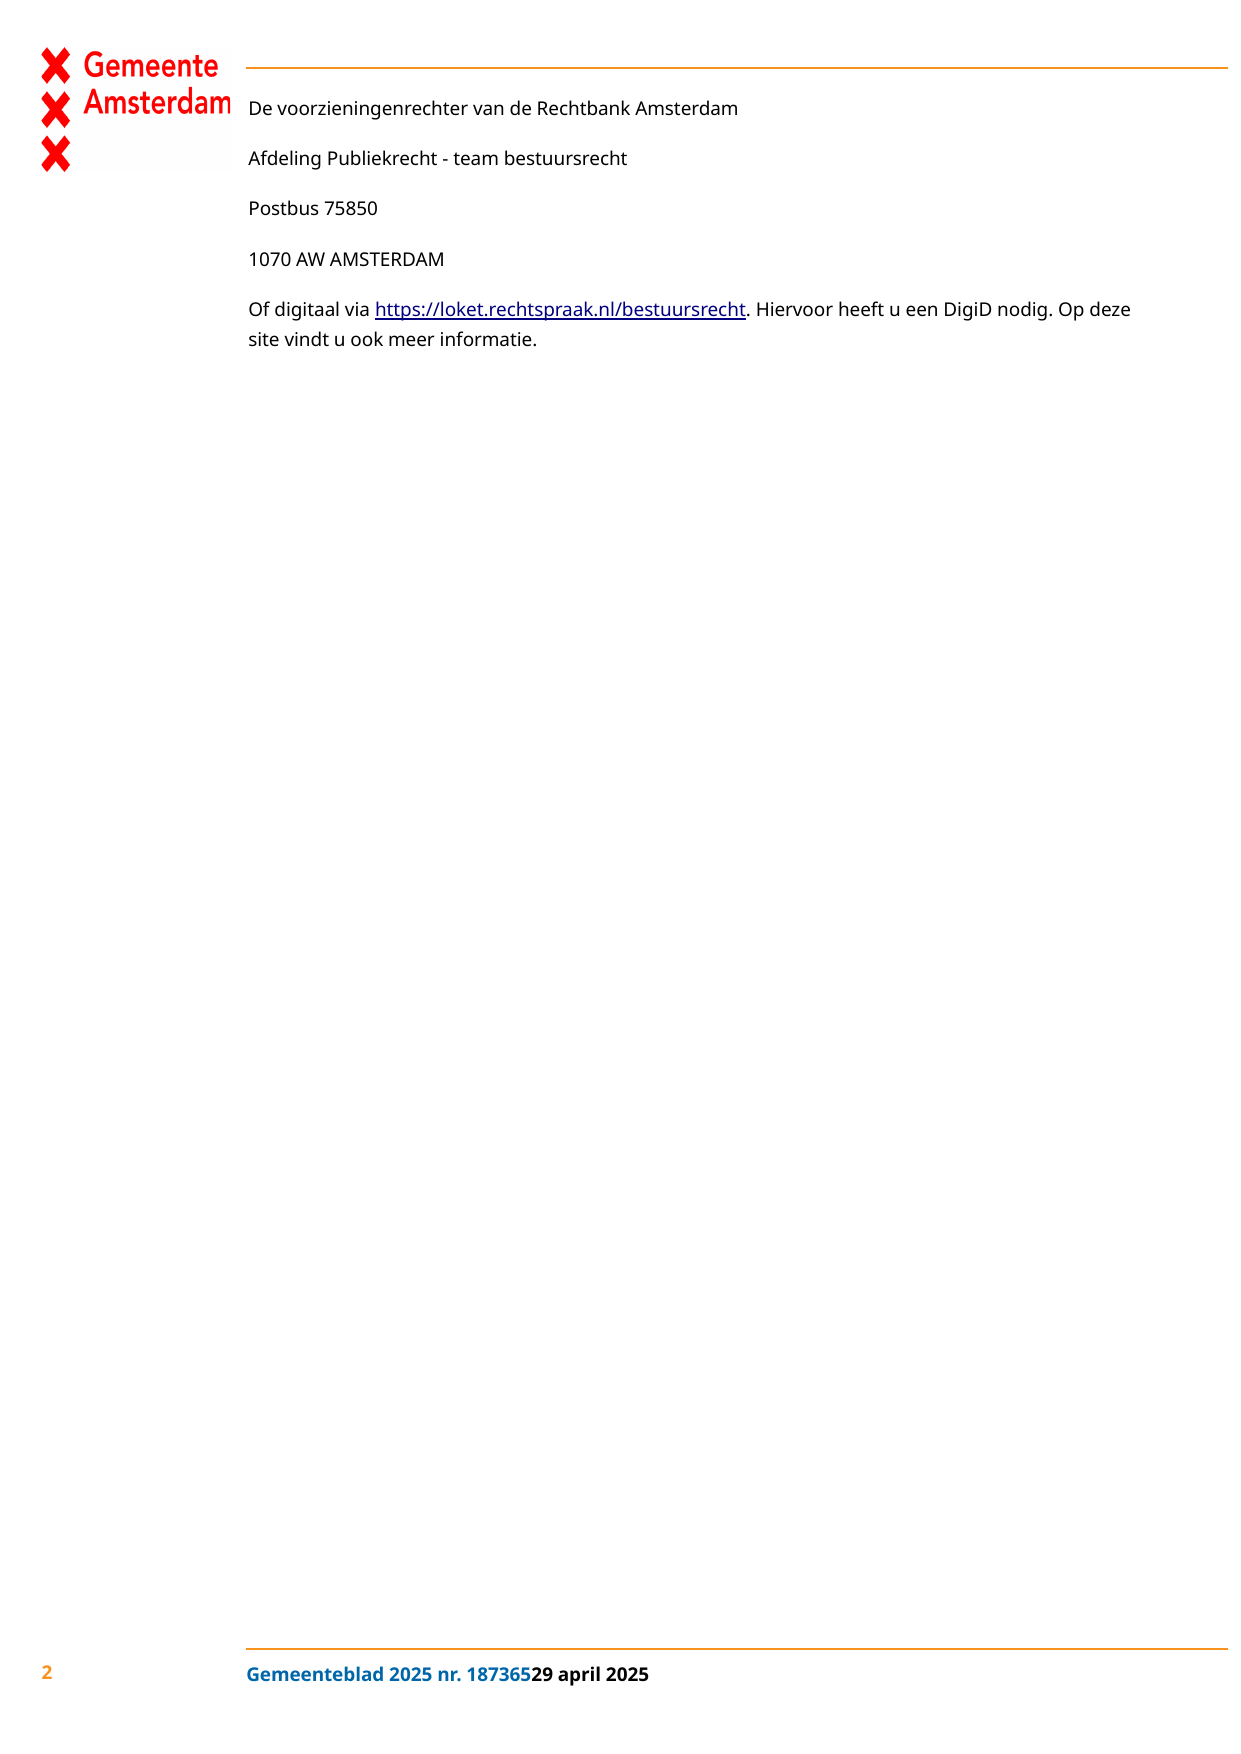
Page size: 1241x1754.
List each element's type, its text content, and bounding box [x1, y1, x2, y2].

picture [41, 47, 231, 172]
text De voorzieningenrechter van de Rechtbank Amsterdam [248, 95, 1152, 121]
text Afdeling Publiekrecht - team bestuursrecht [248, 145, 1152, 171]
text Of digitaal via https://loket.rechtspraak.nl/bestuursrecht. Hiervoor heeft u een DigiD nodig. Op deze site vindt u ook meer informatie. [248, 296, 1152, 352]
text 1070 AW AMSTERDAM [248, 246, 1152, 272]
text Postbus 75850 [248, 196, 1152, 221]
